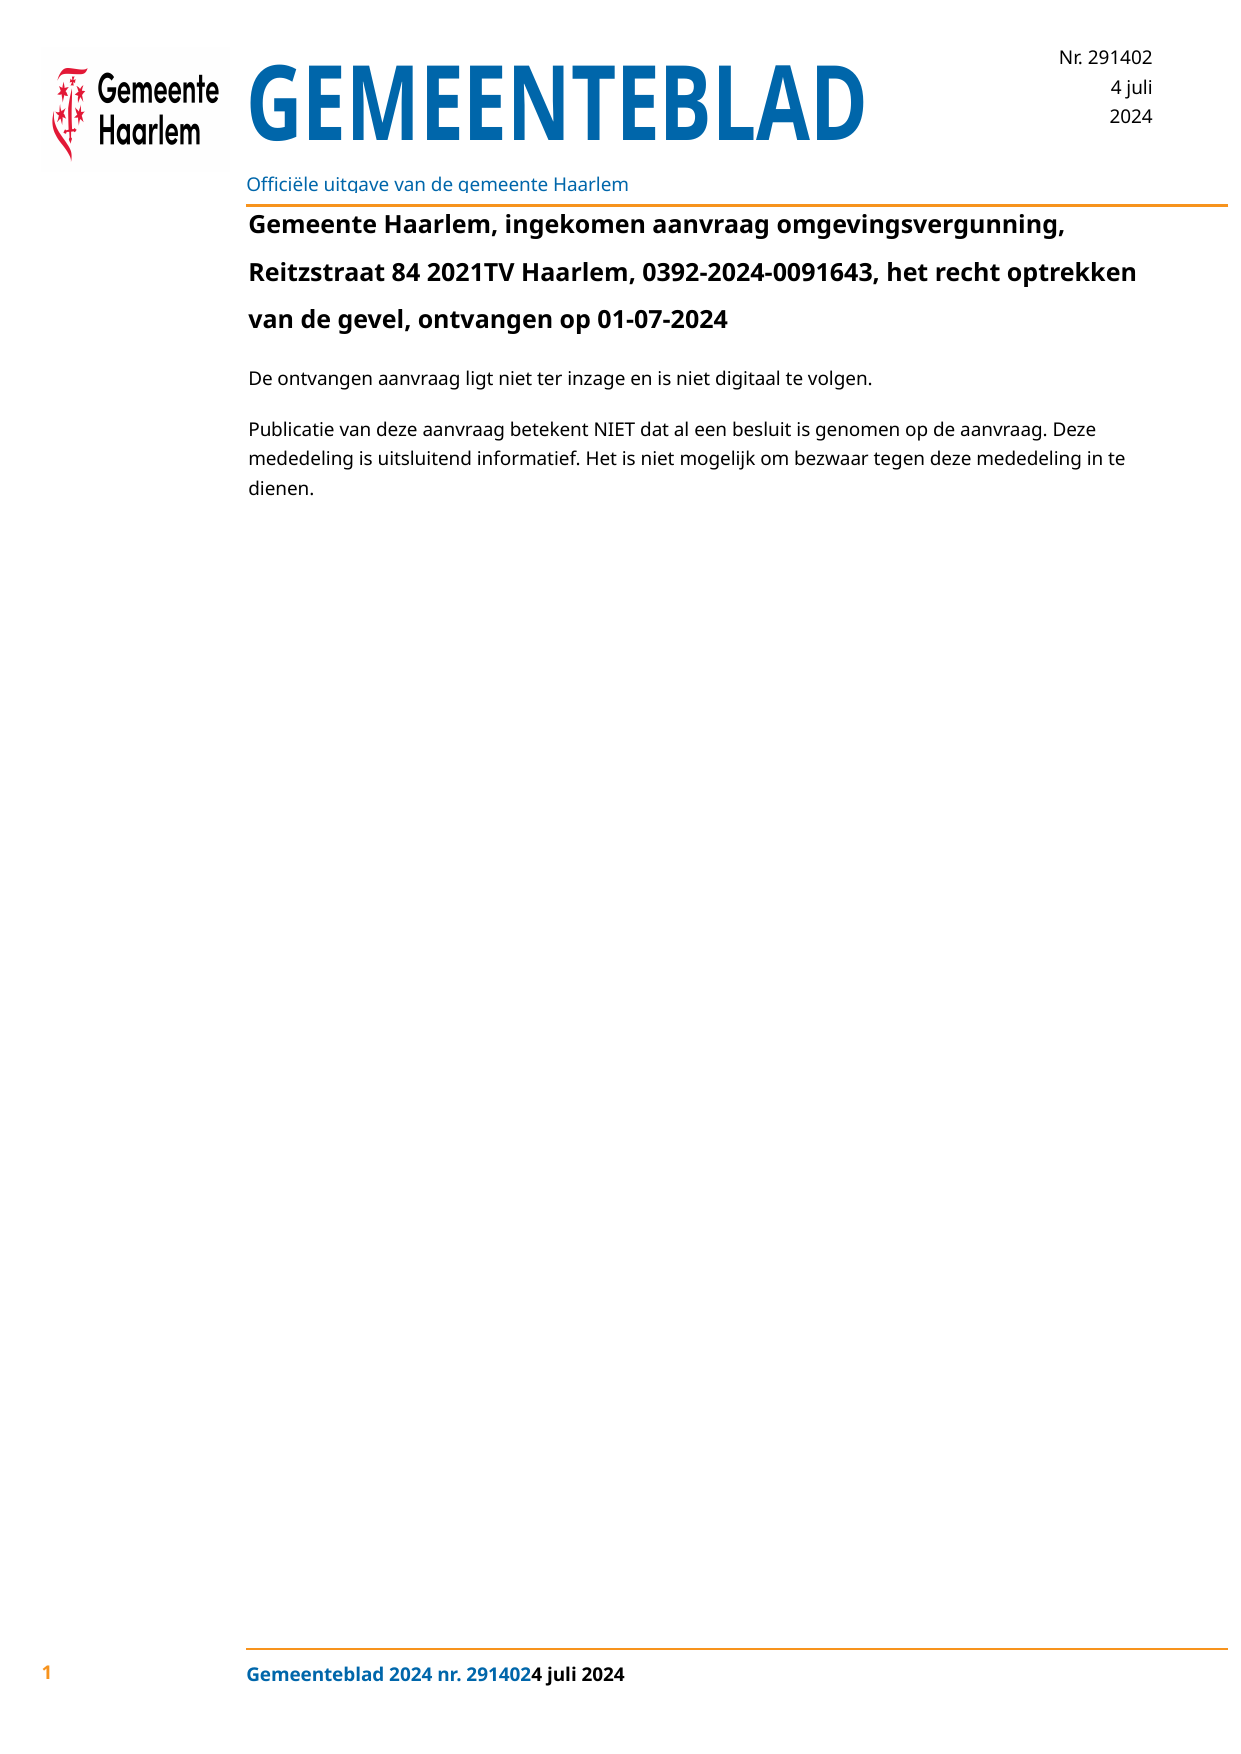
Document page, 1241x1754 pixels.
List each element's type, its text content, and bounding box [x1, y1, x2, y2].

picture [41, 47, 231, 172]
text Publicatie van deze aanvraag betekent NIET dat al een besluit is genomen op de aanvraag. Deze mededeling is uitsluitend informatief. Het is niet mogelijk om bezwaar tegen deze mededeling in te dienen. [248, 416, 1152, 501]
text Gemeente Haarlem, ingekomen aanvraag omgevingsvergunning, Reitzstraat 84 2021TV Haarlem, 0392-2024-0091643, het recht optrekken van de gevel, ontvangen op 01-07-2024 [248, 207, 1152, 336]
text De ontvangen aanvraag ligt niet ter inzage en is niet digitaal te volgen. [248, 366, 1152, 391]
